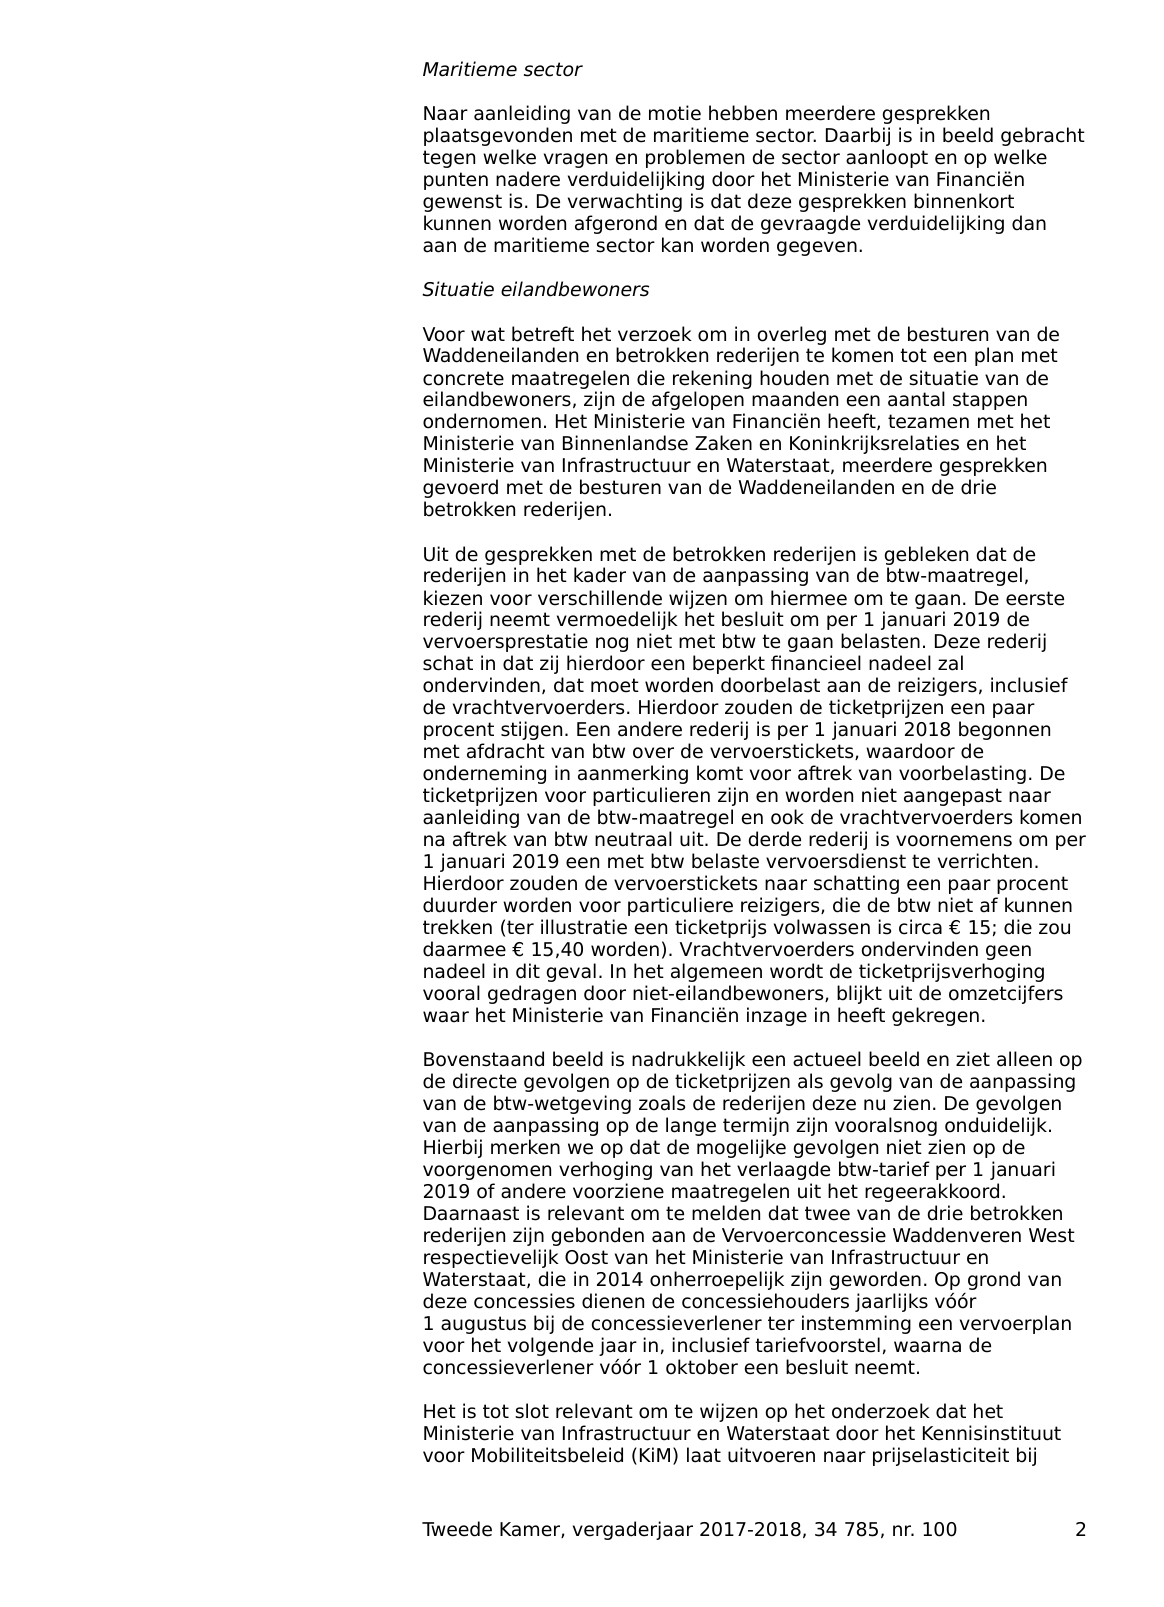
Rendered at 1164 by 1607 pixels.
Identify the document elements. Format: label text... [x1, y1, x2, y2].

subtitle Situatie eilandbewoners [422, 279, 1087, 301]
text Naar aanleiding van de motie hebben meerdere gesprekken plaatsgevonden met de maritieme sector. Daarbij is in beeld gebracht tegen welke vragen en problemen de sector aanloopt en op welke punten nadere verduidelijking door het Ministerie van Financiën gewenst is. De verwachting is dat deze gesprekken binnenkort kunnen worden afgerond en dat de gevraagde verduidelijking dan aan de maritieme sector kan worden gegeven. [422, 103, 1087, 257]
subtitle Maritieme sector [422, 59, 1087, 81]
text Voor wat betreft het verzoek om in overleg met de besturen van de Waddeneilanden en betrokken rederijen te komen tot een plan met concrete maatregelen die rekening houden met de situatie van de eilandbewoners, zijn de afgelopen maanden een aantal stappen ondernomen. Het Ministerie van Financiën heeft, tezamen met het Ministerie van Binnenlandse Zaken en Koninkrijksrelaties en het Ministerie van Infrastructuur en Waterstaat, meerdere gesprekken gevoerd met de besturen van de Waddeneilanden en de drie betrokken rederijen. [422, 323, 1087, 521]
text Uit de gesprekken met de betrokken rederijen is gebleken dat de rederijen in het kader van de aanpassing van de btw-maatregel, kiezen voor verschillende wijzen om hiermee om te gaan. De eerste rederij neemt vermoedelijk het besluit om per 1 januari 2019 de vervoersprestatie nog niet met btw te gaan belasten. Deze rederij schat in dat zij hierdoor een beperkt financieel nadeel zal ondervinden, dat moet worden doorbelast aan de reizigers, inclusief de vrachtvervoerders. Hierdoor zouden de ticketprijzen een paar procent stijgen. Een andere rederij is per 1 januari 2018 begonnen met afdracht van btw over de vervoerstickets, waardoor de onderneming in aanmerking komt voor aftrek van voorbelasting. De ticketprijzen voor particulieren zijn en worden niet aangepast naar aanleiding van de btw-maatregel en ook de vrachtvervoerders komen na aftrek van btw neutraal uit. De derde rederij is voornemens om per 1 januari 2019 een met btw belaste vervoersdienst te verrichten. Hierdoor zouden de vervoerstickets naar schatting een paar procent duurder worden voor particuliere reizigers, die de btw niet af kunnen trekken (ter illustratie een ticketprijs volwassen is circa € 15; die zou daarmee € 15,40 worden). Vrachtvervoerders ondervinden geen nadeel in dit geval. In het algemeen wordt de ticketprijsverhoging vooral gedragen door niet-eilandbewoners, blijkt uit de omzetcijfers waar het Ministerie van Financiën inzage in heeft gekregen. [422, 543, 1087, 1027]
text Bovenstaand beeld is nadrukkelijk een actueel beeld en ziet alleen op de directe gevolgen op de ticketprijzen als gevolg van de aanpassing van de btw-wetgeving zoals de rederijen deze nu zien. De gevolgen van de aanpassing op de lange termijn zijn vooralsnog onduidelijk. Hierbij merken we op dat de mogelijke gevolgen niet zien op de voorgenomen verhoging van het verlaagde btw-tarief per 1 januari 2019 of andere voorziene maatregelen uit het regeerakkoord. Daarnaast is relevant om te melden dat twee van de drie betrokken rederijen zijn gebonden aan de Vervoerconcessie Waddenveren West respectievelijk Oost van het Ministerie van Infrastructuur en Waterstaat, die in 2014 onherroepelijk zijn geworden. Op grond van deze concessies dienen de concessiehouders jaarlijks vóór 1 augustus bij de concessieverlener ter instemming een vervoerplan voor het volgende jaar in, inclusief tariefvoorstel, waarna de concessieverlener vóór 1 oktober een besluit neemt. [422, 1049, 1087, 1379]
text Het is tot slot relevant om te wijzen op het onderzoek dat het Ministerie van Infrastructuur en Waterstaat door het Kennisinstituut voor Mobiliteitsbeleid (KiM) laat uitvoeren naar prijselasticiteit bij [422, 1401, 1087, 1467]
